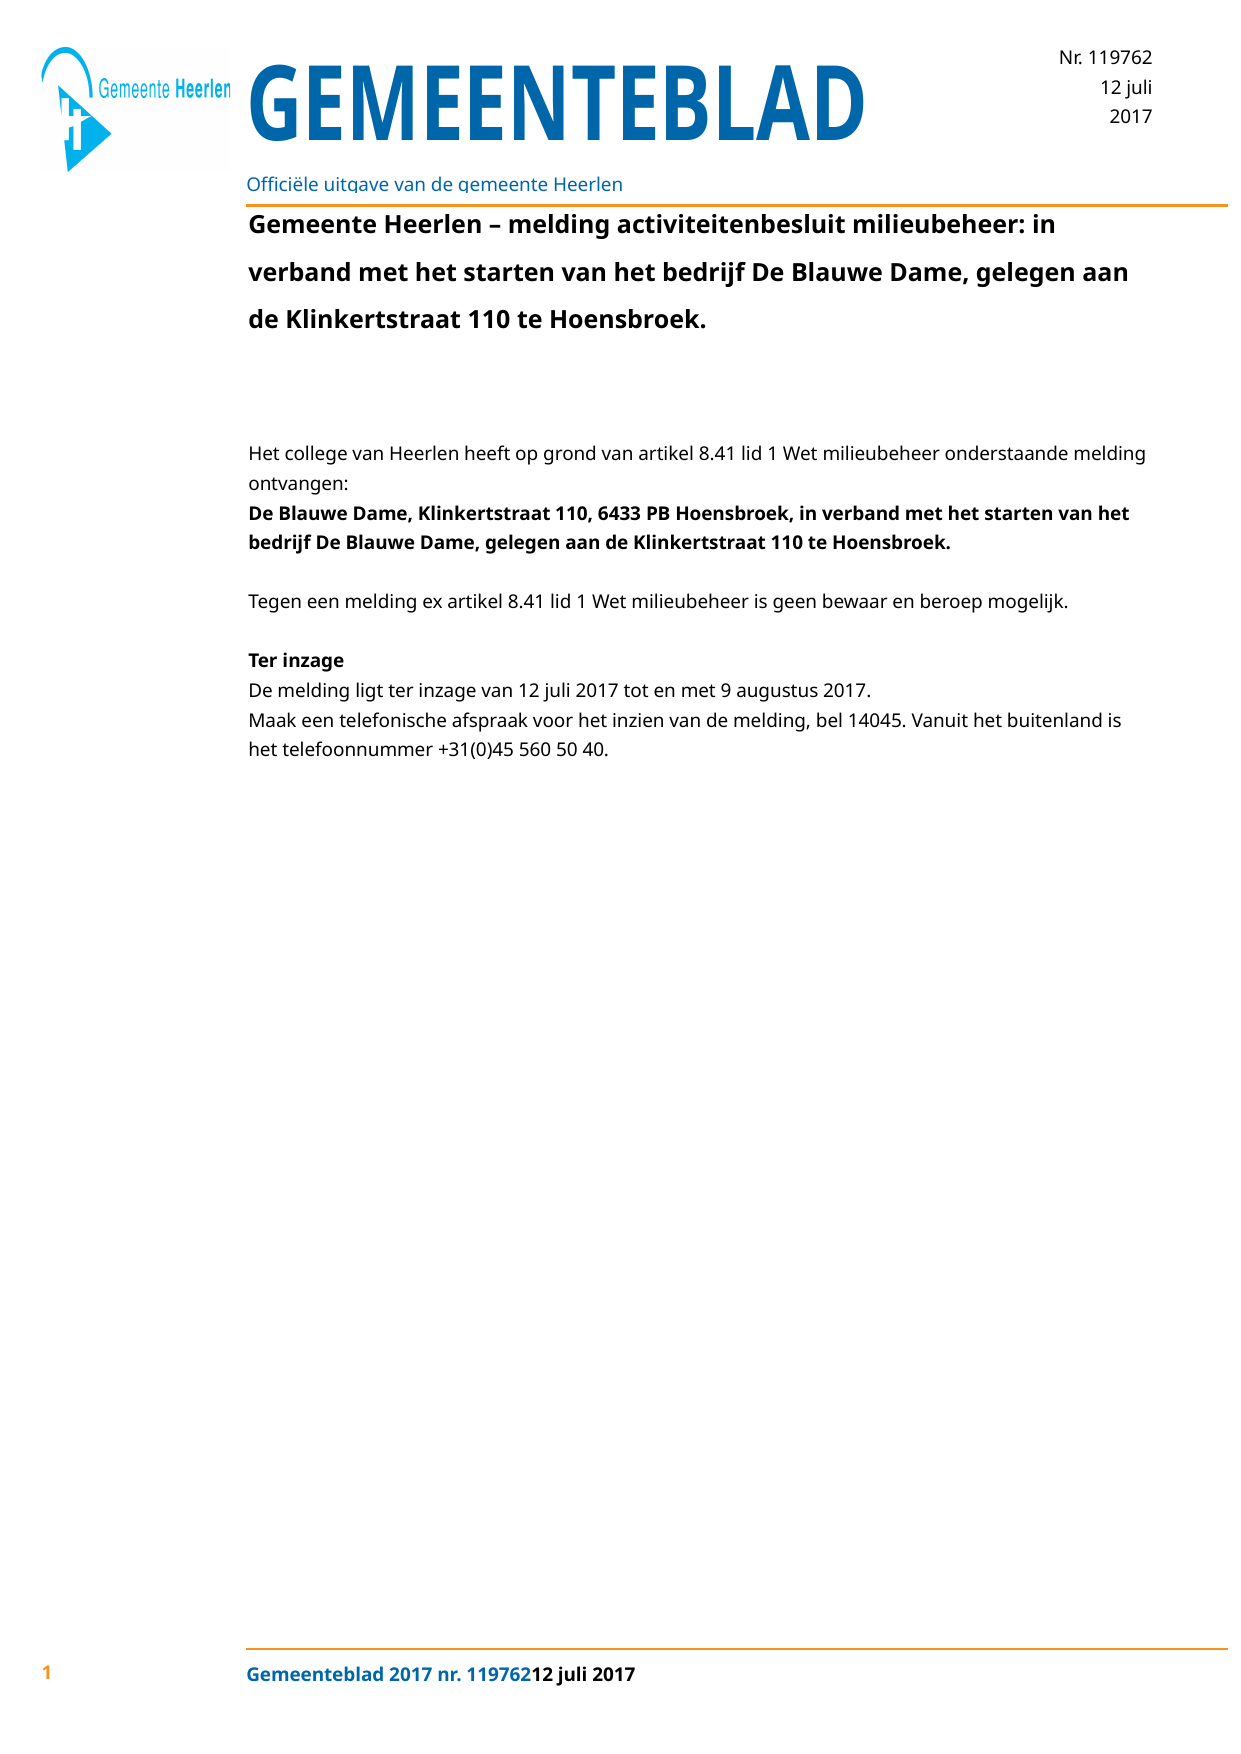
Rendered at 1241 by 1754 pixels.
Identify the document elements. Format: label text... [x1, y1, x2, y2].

text Gemeente Heerlen – melding activiteitenbesluit milieubeheer: in verband met het starten van het bedrijf De Blauwe Dame, gelegen aan de Klinkertstraat 110 te Hoensbroek. [248, 207, 1152, 336]
text Tegen een melding ex artikel 8.41 lid 1 Wet milieubeheer is geen bewaar en beroep mogelijk. [248, 588, 1152, 614]
text De melding ligt ter inzage van 12 juli 2017 tot en met 9 augustus 2017. [248, 677, 1152, 703]
text Maak een telefonische afspraak voor het inzien van de melding, bel 14045. Vanuit het buitenland is het telefoonnummer +31(0)45 560 50 40. [248, 707, 1152, 762]
text Het college van Heerlen heeft op grond van artikel 8.41 lid 1 Wet milieubeheer onderstaande melding ontvangen: [248, 441, 1152, 496]
text De Blauwe Dame, Klinkertstraat 110, 6433 PB Hoensbroek, in verband met het starten van het bedrijf De Blauwe Dame, gelegen aan de Klinkertstraat 110 te Hoensbroek. [248, 500, 1152, 555]
text Ter inzage [248, 648, 1152, 673]
picture [41, 47, 231, 172]
picture [41, 47, 58, 70]
